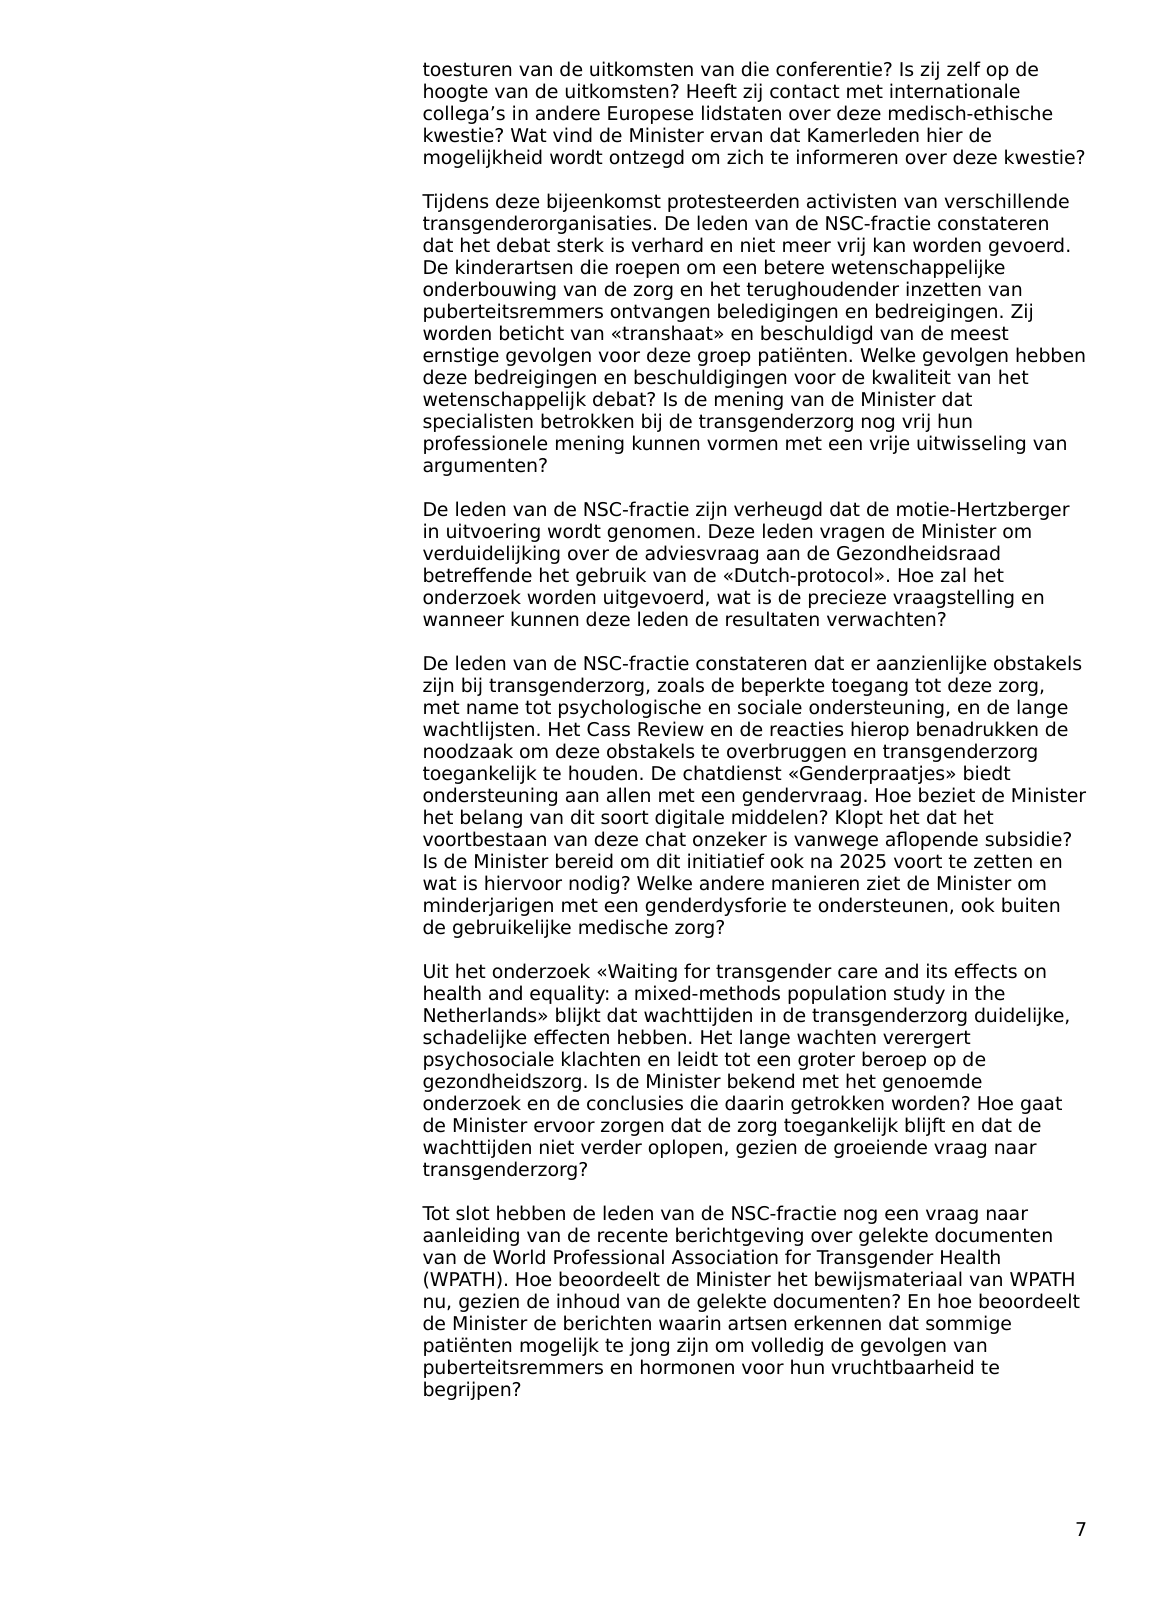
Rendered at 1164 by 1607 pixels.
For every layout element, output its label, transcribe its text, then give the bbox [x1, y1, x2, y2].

text Uit het onderzoek «Waiting for transgender care and its effects on health and equality: a mixed-methods population study in the Netherlands» blijkt dat wachttijden in de transgenderzorg duidelijke, schadelijke effecten hebben. Het lange wachten verergert psychosociale klachten en leidt tot een groter beroep op de gezondheidszorg. Is de Minister bekend met het genoemde onderzoek en de conclusies die daarin getrokken worden? Hoe gaat de Minister ervoor zorgen dat de zorg toegankelijk blijft en dat de wachttijden niet verder oplopen, gezien de groeiende vraag naar transgenderzorg? [422, 961, 1087, 1181]
text toesturen van de uitkomsten van die conferentie? Is zij zelf op de hoogte van de uitkomsten? Heeft zij contact met internationale collega’s in andere Europese lidstaten over deze medisch-ethische kwestie? Wat vind de Minister ervan dat Kamerleden hier de mogelijkheid wordt ontzegd om zich te informeren over deze kwestie? [422, 59, 1087, 169]
text Tijdens deze bijeenkomst protesteerden activisten van verschillende transgenderorganisaties. De leden van de NSC-fractie constateren dat het debat sterk is verhard en niet meer vrij kan worden gevoerd. De kinderartsen die roepen om een betere wetenschappelijke onderbouwing van de zorg en het terughoudender inzetten van puberteitsremmers ontvangen beledigingen en bedreigingen. Zij worden beticht van «transhaat» en beschuldigd van de meest ernstige gevolgen voor deze groep patiënten. Welke gevolgen hebben deze bedreigingen en beschuldigingen voor de kwaliteit van het wetenschappelijk debat? Is de mening van de Minister dat specialisten betrokken bij de transgenderzorg nog vrij hun professionele mening kunnen vormen met een vrije uitwisseling van argumenten? [422, 191, 1087, 477]
text Tot slot hebben de leden van de NSC-fractie nog een vraag naar aanleiding van de recente berichtgeving over gelekte documenten van de World Professional Association for Transgender Health (WPATH). Hoe beoordeelt de Minister het bewijsmateriaal van WPATH nu, gezien de inhoud van de gelekte documenten? En hoe beoordeelt de Minister de berichten waarin artsen erkennen dat sommige patiënten mogelijk te jong zijn om volledig de gevolgen van puberteitsremmers en hormonen voor hun vruchtbaarheid te begrijpen? [422, 1203, 1087, 1401]
text De leden van de NSC-fractie constateren dat er aanzienlijke obstakels zijn bij transgenderzorg, zoals de beperkte toegang tot deze zorg, met name tot psychologische en sociale ondersteuning, en de lange wachtlijsten. Het Cass Review en de reacties hierop benadrukken de noodzaak om deze obstakels te overbruggen en transgenderzorg toegankelijk te houden. De chatdienst «Genderpraatjes» biedt ondersteuning aan allen met een gendervraag. Hoe beziet de Minister het belang van dit soort digitale middelen? Klopt het dat het voortbestaan van deze chat onzeker is vanwege aflopende subsidie? Is de Minister bereid om dit initiatief ook na 2025 voort te zetten en wat is hiervoor nodig? Welke andere manieren ziet de Minister om minderjarigen met een genderdysforie te ondersteunen, ook buiten de gebruikelijke medische zorg? [422, 653, 1087, 939]
text De leden van de NSC-fractie zijn verheugd dat de motie-Hertzberger in uitvoering wordt genomen. Deze leden vragen de Minister om verduidelijking over de adviesvraag aan de Gezondheidsraad betreffende het gebruik van de «Dutch-protocol». Hoe zal het onderzoek worden uitgevoerd, wat is de precieze vraagstelling en wanneer kunnen deze leden de resultaten verwachten? [422, 499, 1087, 631]
